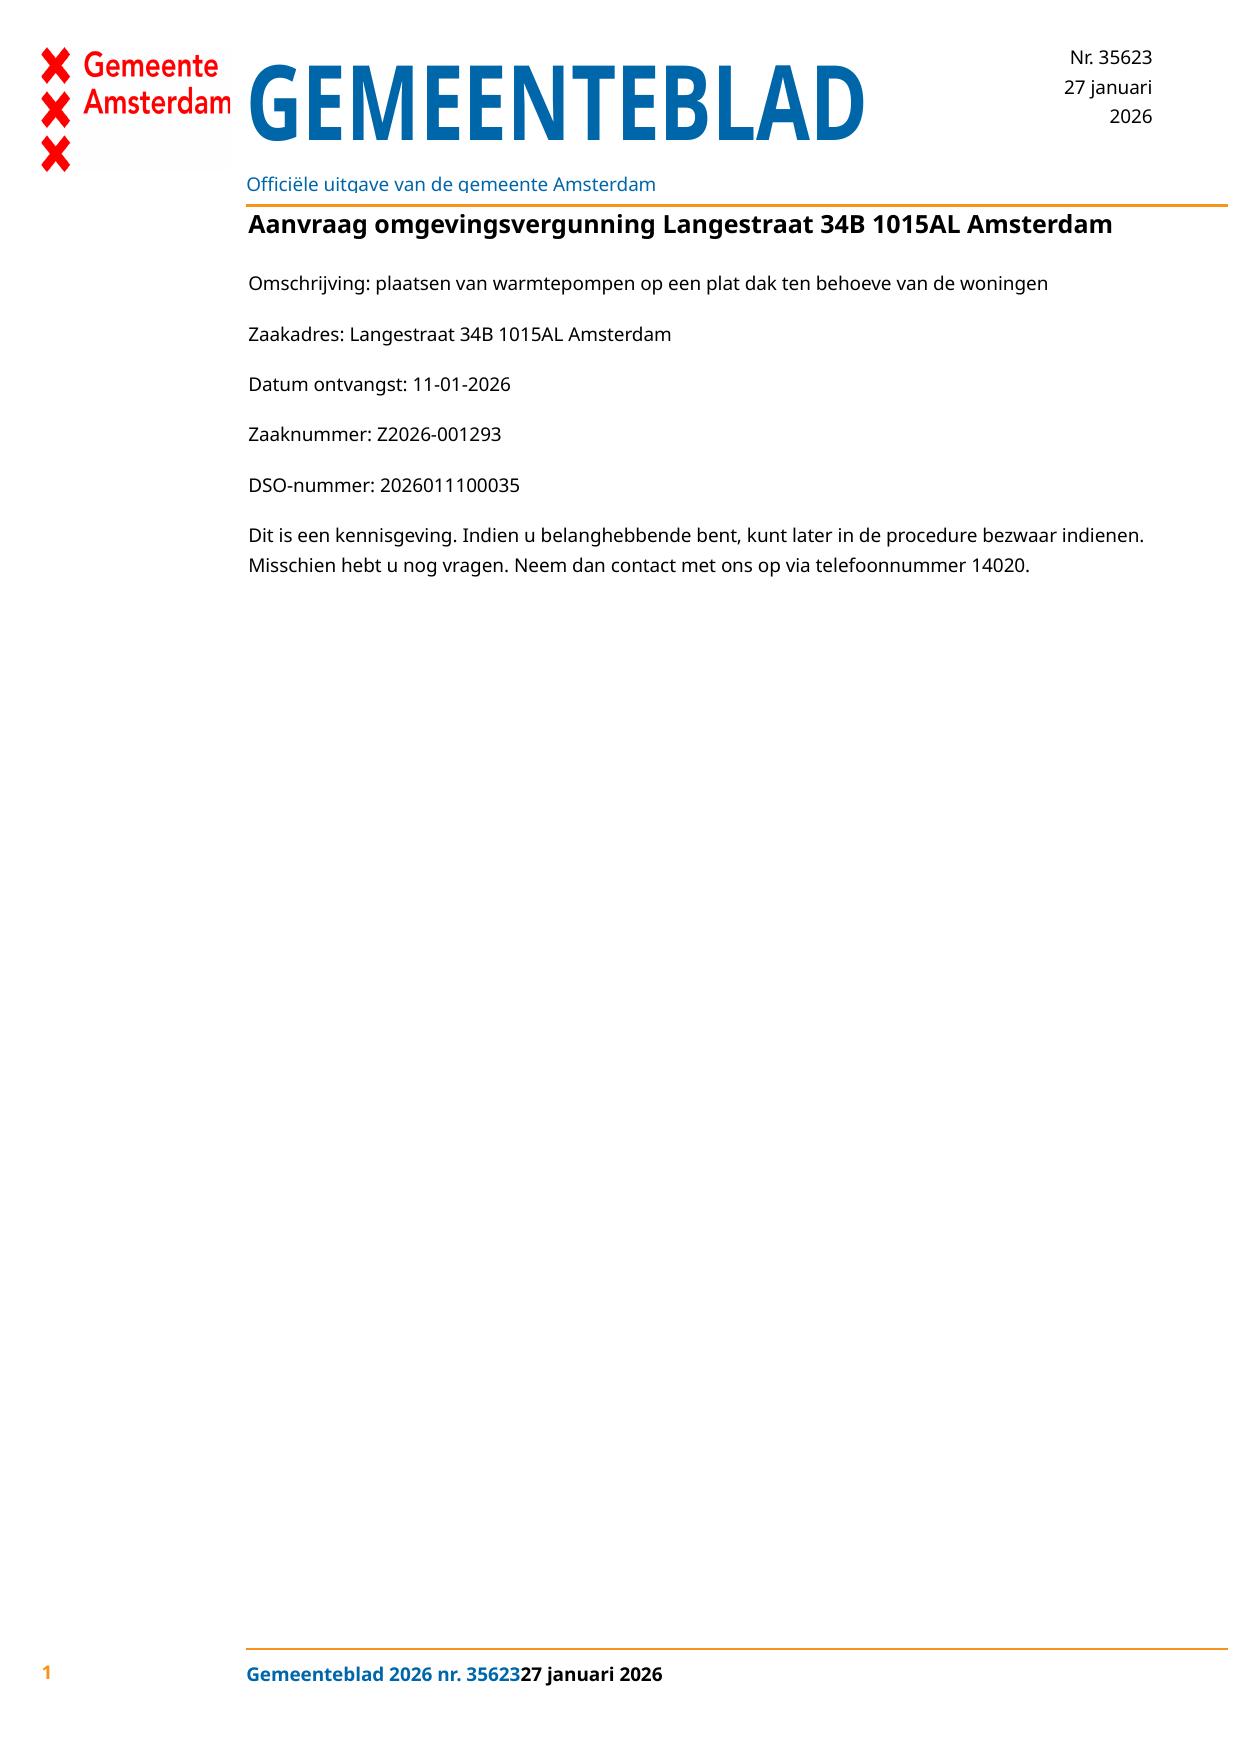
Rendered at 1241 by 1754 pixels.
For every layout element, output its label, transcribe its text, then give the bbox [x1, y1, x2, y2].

picture [41, 47, 231, 172]
text Aanvraag omgevingsvergunning Langestraat 34B 1015AL Amsterdam [248, 207, 1152, 241]
text Dit is een kennisgeving. Indien u belanghebbende bent, kunt later in de procedure bezwaar indienen. Misschien hebt u nog vragen. Neem dan contact met ons op via telefoonnummer 14020. [248, 522, 1152, 578]
text Omschrijving: plaatsen van warmtepompen op een plat dak ten behoeve van de woningen [248, 270, 1152, 296]
text Zaakadres: Langestraat 34B 1015AL Amsterdam [248, 321, 1152, 346]
text DSO-nummer: 2026011100035 [248, 472, 1152, 498]
text Zaaknummer: Z2026-001293 [248, 422, 1152, 447]
text Datum ontvangst: 11-01-2026 [248, 371, 1152, 397]
